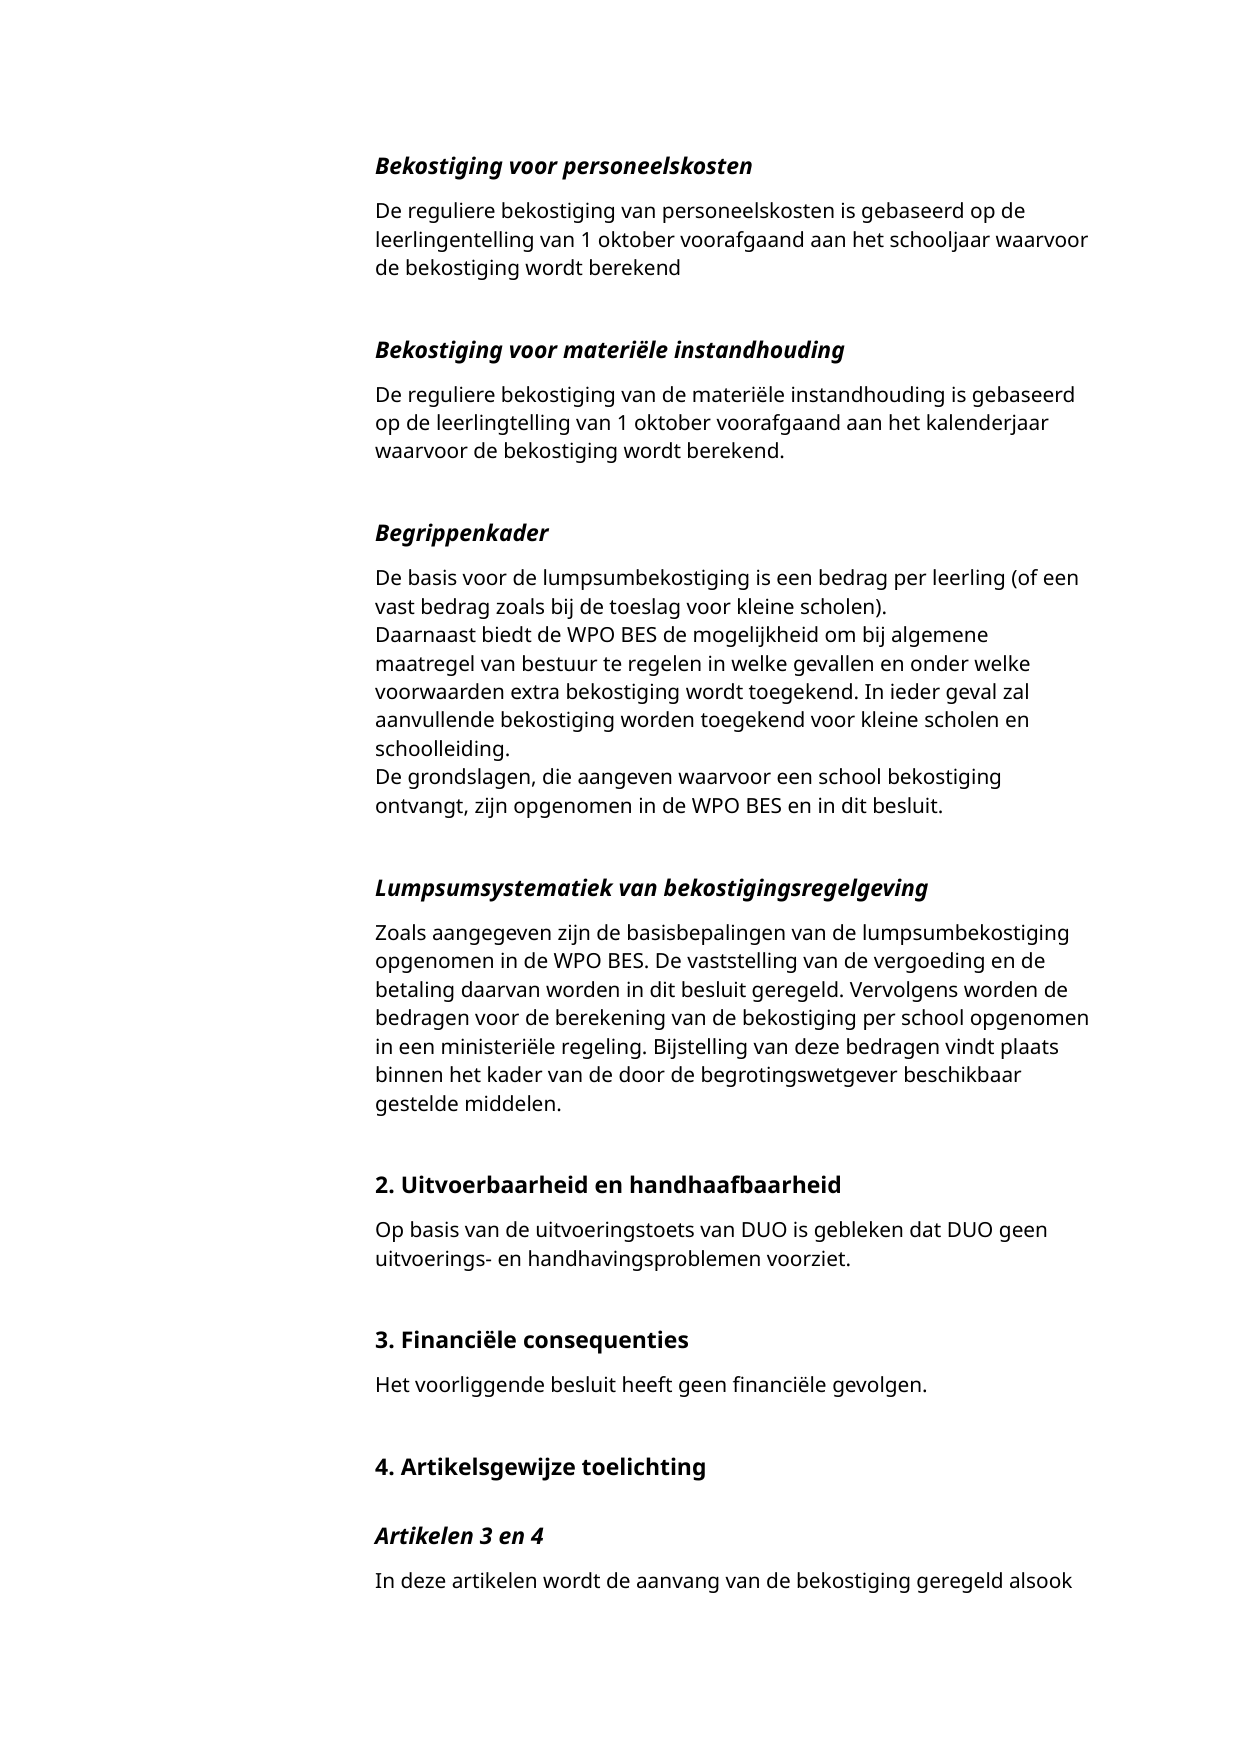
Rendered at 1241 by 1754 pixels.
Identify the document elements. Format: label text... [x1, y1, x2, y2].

text De reguliere bekostiging van personeelskosten is gebaseerd op de leerlingentelling van 1 oktober voorafgaand aan het schooljaar waarvoor de bekostiging wordt berekend [375, 196, 1090, 282]
subtitle Lumpsumsystematiek van bekostigingsregelgeving [375, 872, 1090, 903]
subtitle 2. Uitvoerbaarheid en handhaafbaarheid [375, 1169, 1090, 1200]
subtitle Begrippenkader [375, 517, 1090, 548]
text De basis voor de lumpsumbekostiging is een bedrag per leerling (of een vast bedrag zoals bij de toeslag voor kleine scholen). [375, 563, 1090, 620]
text In deze artikelen wordt de aanvang van de bekostiging geregeld alsook [375, 1566, 1090, 1594]
subtitle 3. Financiële consequenties [375, 1324, 1090, 1355]
subtitle Bekostiging voor materiële instandhouding [375, 333, 1090, 365]
subtitle Artikelen 3 en 4 [375, 1519, 1090, 1551]
text Zoals aangegeven zijn de basisbepalingen van de lumpsumbekostiging opgenomen in de WPO BES. De vaststelling van de vergoeding en de betaling daarvan worden in dit besluit geregeld. Vervolgens worden de bedragen voor de berekening van de bekostiging per school opgenomen in een ministeriële regeling. Bijstelling van deze bedragen vindt plaats binnen het kader van de door de begrotingswetgever beschikbaar gestelde middelen. [375, 918, 1090, 1117]
subtitle Bekostiging voor personeelskosten [375, 150, 1090, 181]
text Het voorliggende besluit heeft geen financiële gevolgen. [375, 1370, 1090, 1399]
text De reguliere bekostiging van de materiële instandhouding is gebaseerd op de leerlingtelling van 1 oktober voorafgaand aan het kalenderjaar waarvoor de bekostiging wordt berekend. [375, 380, 1090, 465]
text De grondslagen, die aangeven waarvoor een school bekostiging ontvangt, zijn opgenomen in de WPO BES en in dit besluit. [375, 762, 1090, 819]
text Op basis van de uitvoeringstoets van DUO is gebleken dat DUO geen uitvoerings- en handhavingsproblemen voorziet. [375, 1215, 1090, 1272]
subtitle 4. Artikelsgewijze toelichting [375, 1451, 1090, 1482]
text Daarnaast biedt de WPO BES de mogelijkheid om bij algemene maatregel van bestuur te regelen in welke gevallen en onder welke voorwaarden extra bekostiging wordt toegekend. In ieder geval zal aanvullende bekostiging worden toegekend voor kleine scholen en schoolleiding. [375, 620, 1090, 762]
